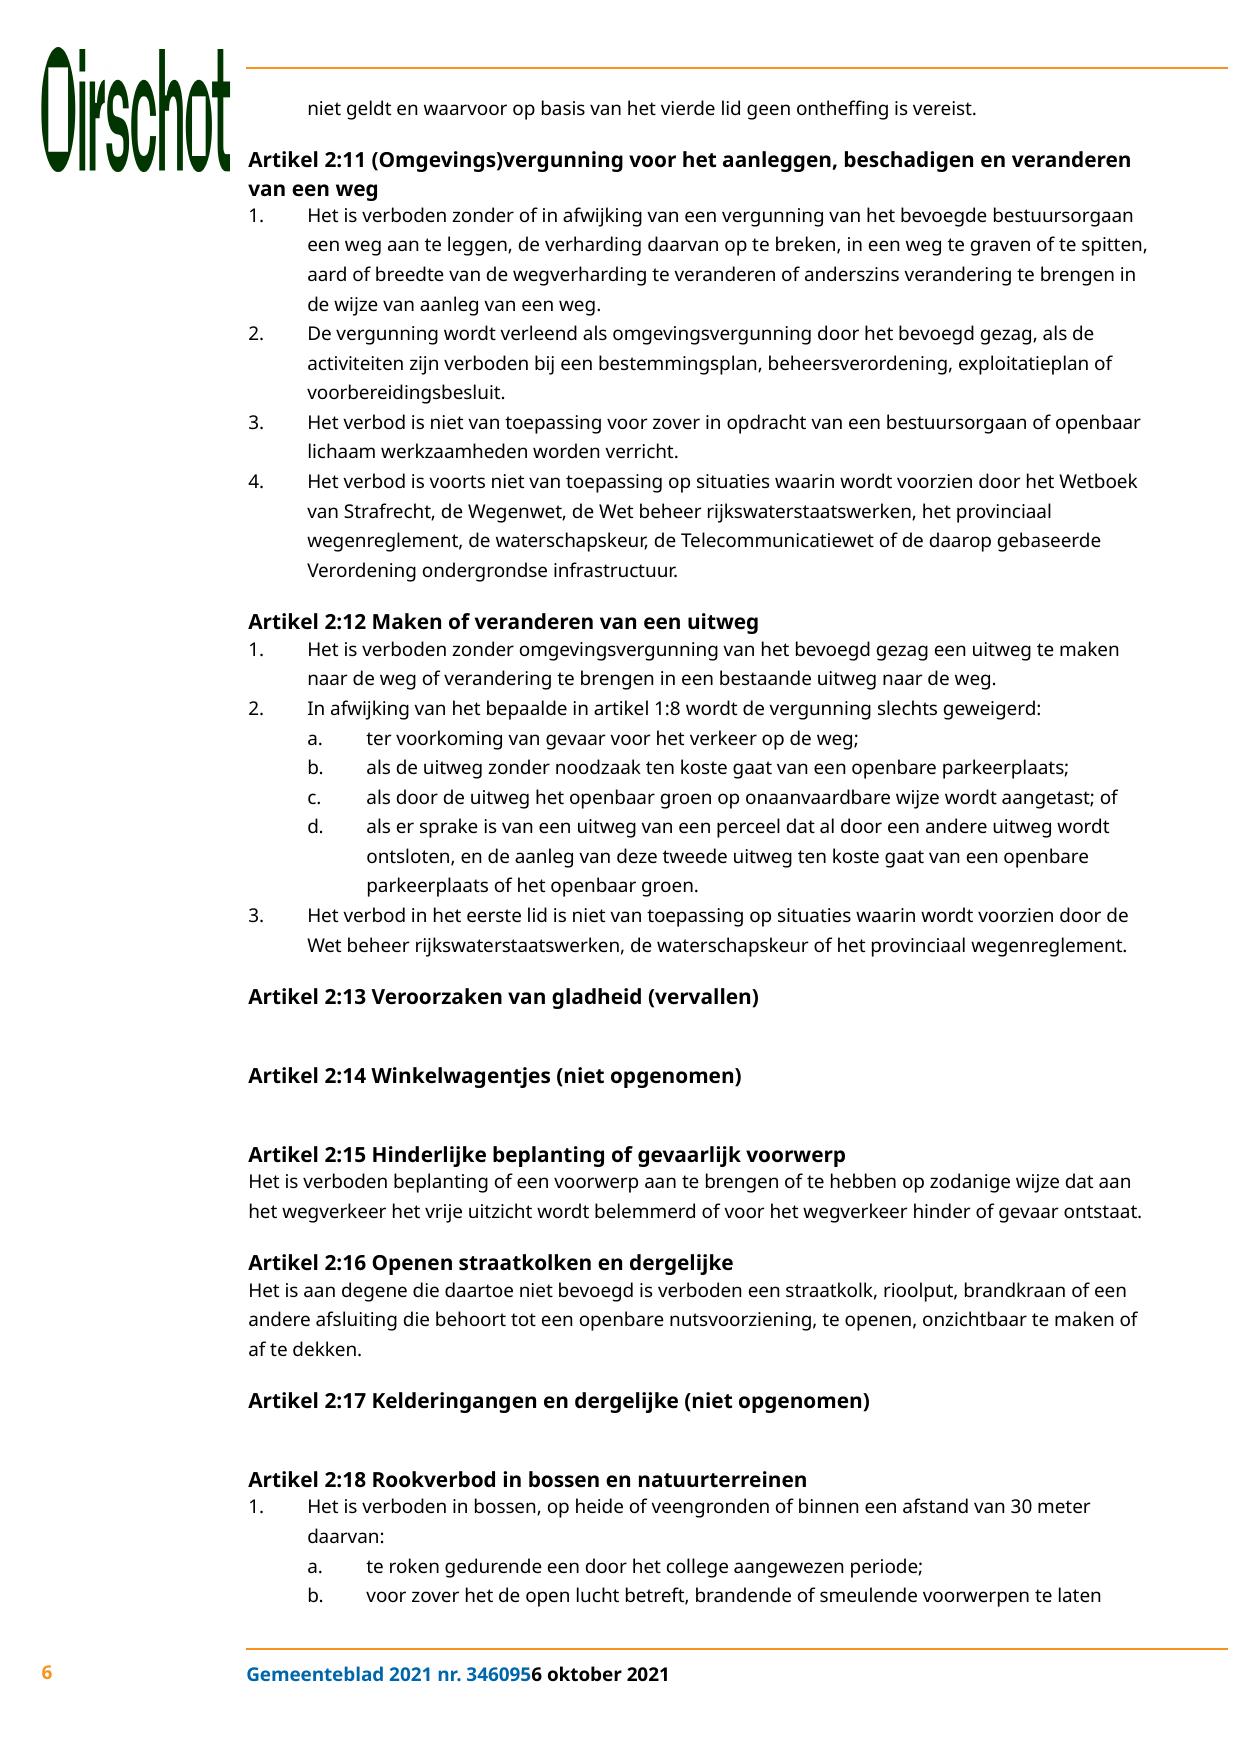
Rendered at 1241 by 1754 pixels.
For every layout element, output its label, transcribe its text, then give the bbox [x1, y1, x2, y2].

text Het is aan degene die daartoe niet bevoegd is verboden een straatkolk, rioolput, brandkraan of een andere afsluiting die behoort tot een openbare nutsvoorziening, te openen, onzichtbaar te maken of af te dekken. [248, 1277, 1152, 1362]
list Het is verboden zonder omgevingsvergunning van het bevoegd gezag een uitweg te maken naar de weg of verandering te brengen in een bestaande uitweg naar de weg. [248, 636, 1152, 691]
list als er sprake is van een uitweg van een perceel dat al door een andere uitweg wordt ontsloten, en de aanleg van deze tweede uitweg ten koste gaat van een openbare parkeerplaats of het openbaar groen. [307, 813, 1152, 898]
list als door de uitweg het openbaar groen op onaanvaardbare wijze wordt aangetast; of [307, 784, 1152, 809]
list Het verbod in het eerste lid is niet van toepassing op situaties waarin wordt voorzien door de Wet beheer rijkswaterstaatswerken, de waterschapskeur of het provinciaal wegenreglement. [248, 902, 1152, 957]
text Artikel 2:15 Hinderlijke beplanting of gevaarlijk voorwerp [248, 1140, 1152, 1168]
list Het is verboden in bossen, op heide of veengronden of binnen een afstand van 30 meter daarvan: [248, 1494, 1152, 1549]
text Artikel 2:13 Veroorzaken van gladheid (vervallen) [248, 982, 1152, 1011]
text Artikel 2:16 Openen straatkolken en dergelijke [248, 1248, 1152, 1277]
text Artikel 2:14 Winkelwagentjes (niet opgenomen) [248, 1061, 1152, 1089]
text Het is verboden beplanting of een voorwerp aan te brengen of te hebben op zodanige wijze dat aan het wegverkeer het vrije uitzicht wordt belemmerd of voor het wegverkeer hinder of gevaar ontstaat. [248, 1168, 1152, 1224]
text Artikel 2:11 (Omgevings)vergunning voor het aanleggen, beschadigen en veranderen van een weg [248, 145, 1152, 202]
text Artikel 2:18 Rookverbod in bossen en natuurterreinen [248, 1465, 1152, 1494]
list Het verbod is niet van toepassing voor zover in opdracht van een bestuursorgaan of openbaar lichaam werkzaamheden worden verricht. [248, 409, 1152, 464]
list voor zover het de open lucht betreft, brandende of smeulende voorwerpen te laten [307, 1582, 1152, 1608]
list als de uitweg zonder noodzaak ten koste gaat van een openbare parkeerplaats; [307, 754, 1152, 780]
list te roken gedurende een door het college aangewezen periode; [307, 1553, 1152, 1578]
list niet geldt en waarvoor op basis van het vierde lid geen ontheffing is vereist. [248, 95, 1152, 121]
list Het is verboden zonder of in afwijking van een vergunning van het bevoegde bestuursorgaan een weg aan te leggen, de verharding daarvan op te breken, in een weg te graven of te spitten, aard of breedte van de wegverharding te veranderen of anderszins verandering te brengen in de wijze van aanleg van een weg. [248, 202, 1152, 317]
list Het verbod is voorts niet van toepassing op situaties waarin wordt voorzien door het Wetboek van Strafrecht, de Wegenwet, de Wet beheer rijkswaterstaatswerken, het provinciaal wegenreglement, de waterschapskeur, de Telecommunicatiewet of de daarop gebaseerde Verordening ondergrondse infrastructuur. [248, 468, 1152, 583]
text Artikel 2:17 Kelderingangen en dergelijke (niet opgenomen) [248, 1386, 1152, 1415]
list De vergunning wordt verleend als omgevingsvergunning door het bevoegd gezag, als de activiteiten zijn verboden bij een bestemmingsplan, beheersverordening, exploitatieplan of voorbereidingsbesluit. [248, 320, 1152, 405]
list In afwijking van het bepaalde in artikel 1:8 wordt de vergunning slechts geweigerd: [248, 695, 1152, 721]
list ter voorkoming van gevaar voor het verkeer op de weg; [307, 725, 1152, 750]
picture [41, 47, 231, 172]
text Artikel 2:12 Maken of veranderen van een uitweg [248, 607, 1152, 636]
